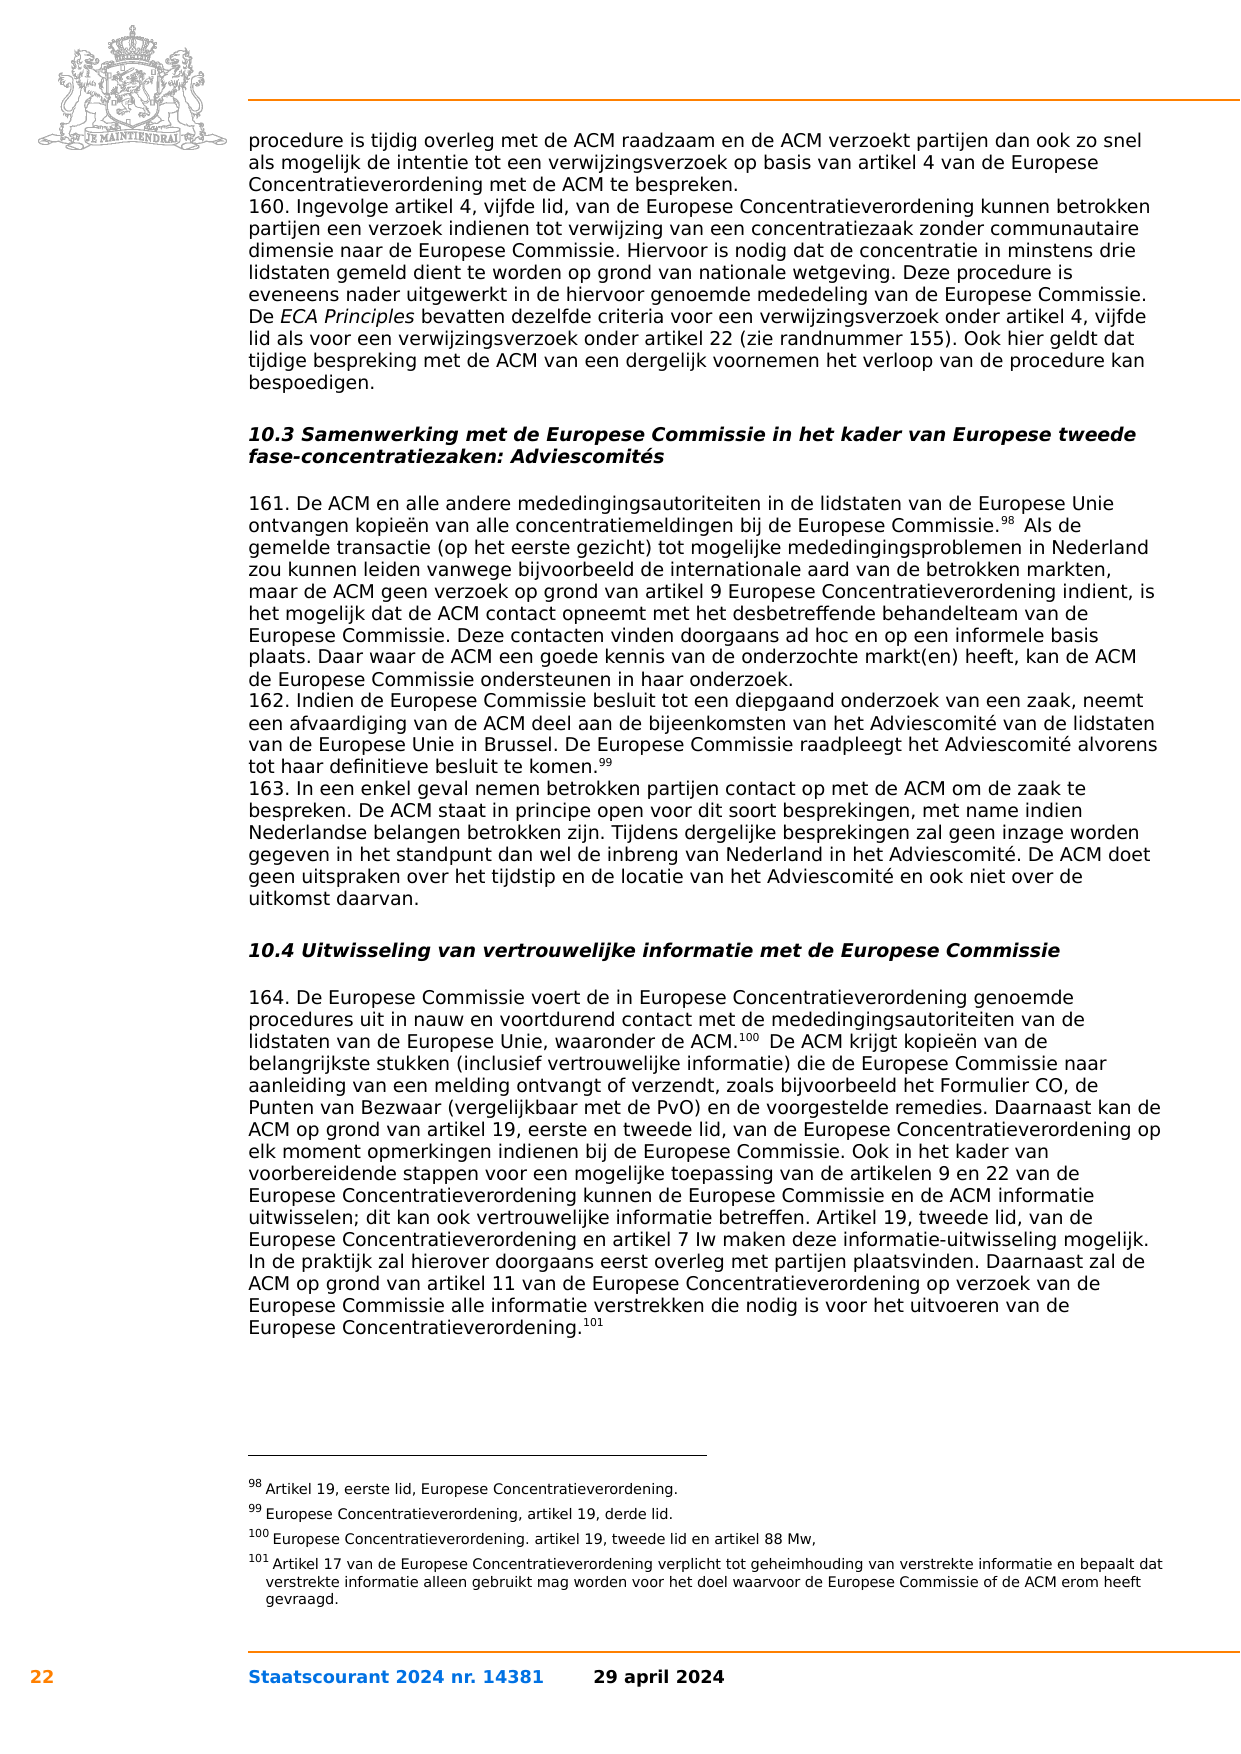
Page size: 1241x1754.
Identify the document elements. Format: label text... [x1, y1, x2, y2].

subtitle 10.3 Samenwerking met de Europese Commissie in het kader van Europese tweede fase-concentratiezaken: Adviescomités [248, 424, 1163, 468]
text Europese Concentratieverordening, artikel 19, derde lid. [248, 1502, 1163, 1524]
text Europese Concentratieverordening. artikel 19, tweede lid en artikel 88 Mw, [248, 1527, 1163, 1549]
text Artikel 17 van de Europese Concentratieverordening verplicht tot geheimhouding van verstrekte informatie en bepaalt dat verstrekte informatie alleen gebruikt mag worden voor het doel waarvoor de Europese Commissie of de ACM erom heeft gevraagd. [248, 1552, 1163, 1608]
text 161. De ACM en alle andere mededingingsautoriteiten in de lidstaten van de Europese Unie ontvangen kopieën van alle concentratiemeldingen bij de Europese Commissie. Als de gemelde transactie (op het eerste gezicht) tot mogelijke mededingingsproblemen in Nederland zou kunnen leiden vanwege bijvoorbeeld de internationale aard van de betrokken markten, maar de ACM geen verzoek op grond van artikel 9 Europese Concentratieverordening indient, is het mogelijk dat de ACM contact opneemt met het desbetreffende behandelteam van de Europese Commissie. Deze contacten vinden doorgaans ad hoc en op een informele basis plaats. Daar waar de ACM een goede kennis van de onderzochte markt(en) heeft, kan de ACM de Europese Commissie ondersteunen in haar onderzoek. [248, 493, 1163, 690]
text 162. Indien de Europese Commissie besluit tot een diepgaand onderzoek van een zaak, neemt een afvaardiging van de ACM deel aan de bijeenkomsten van het Adviescomité van de lidstaten van de Europese Unie in Brussel. De Europese Commissie raadpleegt het Adviescomité alvorens tot haar definitieve besluit te komen. [248, 690, 1163, 778]
text 160. Ingevolge artikel 4, vijfde lid, van de Europese Concentratieverordening kunnen betrokken partijen een verzoek indienen tot verwijzing van een concentratiezaak zonder communautaire dimensie naar de Europese Commissie. Hiervoor is nodig dat de concentratie in minstens drie lidstaten gemeld dient te worden op grond van nationale wetgeving. Deze procedure is eveneens nader uitgewerkt in de hiervoor genoemde mededeling van de Europese Commissie. De ECA Principles bevatten dezelfde criteria voor een verwijzingsverzoek onder artikel 4, vijfde lid als voor een verwijzingsverzoek onder artikel 22 (zie randnummer 155). Ook hier geldt dat tijdige bespreking met de ACM van een dergelijk voornemen het verloop van de procedure kan bespoedigen. [248, 196, 1163, 394]
text procedure is tijdig overleg met de ACM raadzaam en de ACM verzoekt partijen dan ook zo snel als mogelijk de intentie tot een verwijzingsverzoek op basis van artikel 4 van de Europese Concentratieverordening met de ACM te bespreken. [248, 130, 1163, 196]
picture [38, 25, 227, 150]
text Artikel 19, eerste lid, Europese Concentratieverordening. [248, 1477, 1163, 1499]
text 164. De Europese Commissie voert de in Europese Concentratieverordening genoemde procedures uit in nauw en voortdurend contact met de mededingingsautoriteiten van de lidstaten van de Europese Unie, waaronder de ACM. De ACM krijgt kopieën van de belangrijkste stukken (inclusief vertrouwelijke informatie) die de Europese Commissie naar aanleiding van een melding ontvangt of verzendt, zoals bijvoorbeeld het Formulier CO, de Punten van Bezwaar (vergelijkbaar met de PvO) en de voorgestelde remedies. Daarnaast kan de ACM op grond van artikel 19, eerste en tweede lid, van de Europese Concentratieverordening op elk moment opmerkingen indienen bij de Europese Commissie. Ook in het kader van voorbereidende stappen voor een mogelijke toepassing van de artikelen 9 en 22 van de Europese Concentratieverordening kunnen de Europese Commissie en de ACM informatie uitwisselen; dit kan ook vertrouwelijke informatie betreffen. Artikel 19, tweede lid, van de Europese Concentratieverordening en artikel 7 Iw maken deze informatie-uitwisseling mogelijk. In de praktijk zal hierover doorgaans eerst overleg met partijen plaatsvinden. Daarnaast zal de ACM op grond van artikel 11 van de Europese Concentratieverordening op verzoek van de Europese Commissie alle informatie verstrekken die nodig is voor het uitvoeren van de Europese Concentratieverordening. [248, 987, 1163, 1339]
subtitle 10.4 Uitwisseling van vertrouwelijke informatie met de Europese Commissie [248, 940, 1163, 962]
text 163. In een enkel geval nemen betrokken partijen contact op met de ACM om de zaak te bespreken. De ACM staat in principe open voor dit soort besprekingen, met name indien Nederlandse belangen betrokken zijn. Tijdens dergelijke besprekingen zal geen inzage worden gegeven in het standpunt dan wel de inbreng van Nederland in het Adviescomité. De ACM doet geen uitspraken over het tijdstip en de locatie van het Adviescomité en ook niet over de uitkomst daarvan. [248, 778, 1163, 910]
